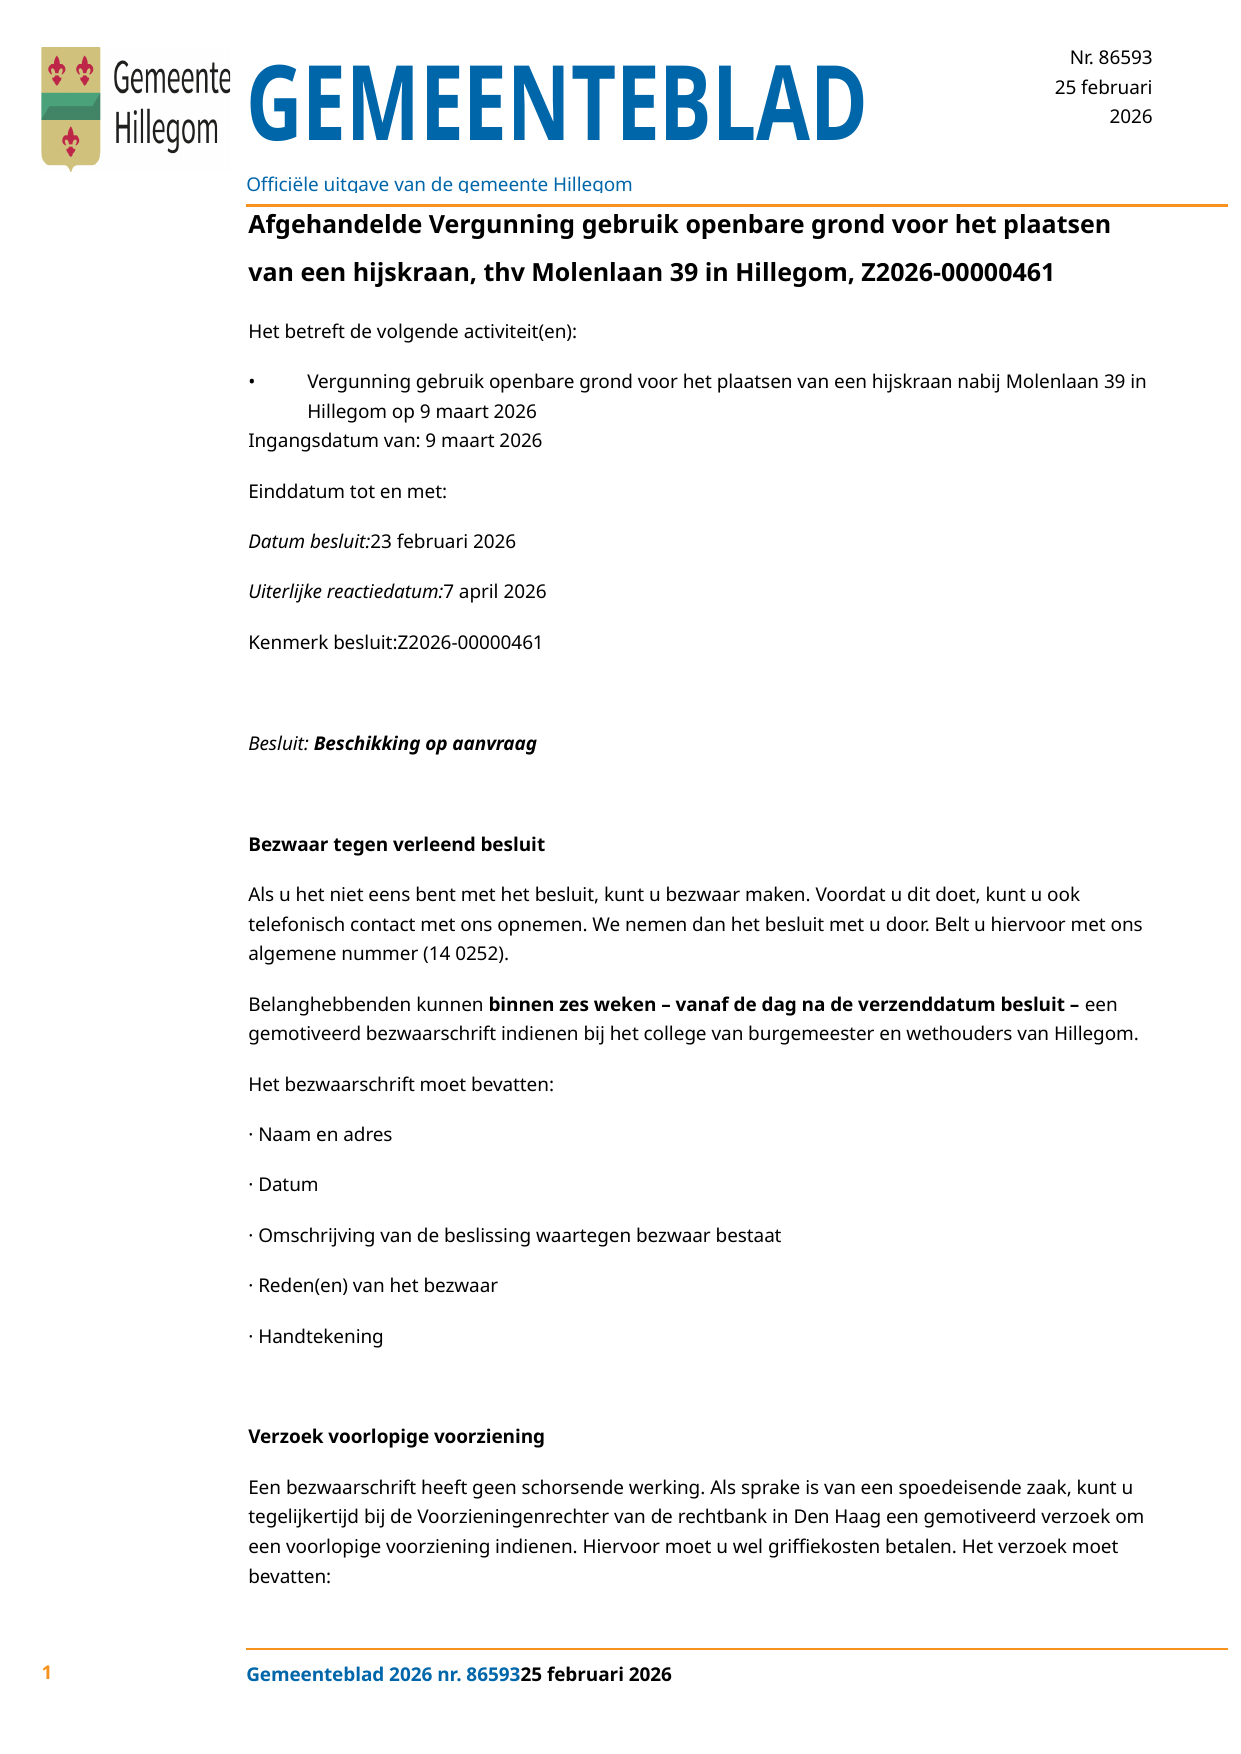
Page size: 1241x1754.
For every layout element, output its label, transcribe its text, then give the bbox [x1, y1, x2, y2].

text Ingangsdatum van: 9 maart 2026 [248, 427, 1152, 453]
picture [41, 47, 231, 172]
text Besluit: Beschikking op aanvraag [248, 730, 1152, 756]
text · Omschrijving van de beslissing waartegen bezwaar bestaat [248, 1222, 1152, 1248]
text Kenmerk besluit:Z2026-00000461 [248, 629, 1152, 655]
text Uiterlijke reactiedatum:7 april 2026 [248, 579, 1152, 604]
text Een bezwaarschrift heeft geen schorsende werking. Als sprake is van een spoedeisende zaak, kunt u tegelijkertijd bij de Voorzieningenrechter van de rechtbank in Den Haag een gemotiveerd verzoek om een voorlopige voorziening indienen. Hiervoor moet u wel griffiekosten betalen. Het verzoek moet bevatten: [248, 1474, 1152, 1589]
text Afgehandelde Vergunning gebruik openbare grond voor het plaatsen van een hijskraan, thv Molenlaan 39 in Hillegom, Z2026-00000461 [248, 207, 1152, 288]
text Belanghebbenden kunnen binnen zes weken – vanaf de dag na de verzenddatum besluit – een gemotiveerd bezwaarschrift indienen bij het college van burgemeester en wethouders van Hillegom. [248, 991, 1152, 1046]
text Bezwaar tegen verleend besluit [248, 831, 1152, 857]
text · Datum [248, 1172, 1152, 1197]
text Als u het niet eens bent met het besluit, kunt u bezwaar maken. Voordat u dit doet, kunt u ook telefonisch contact met ons opnemen. We nemen dan het besluit met u door. Belt u hiervoor met ons algemene nummer (14 0252). [248, 881, 1152, 966]
text · Naam en adres [248, 1121, 1152, 1147]
text · Handtekening [248, 1323, 1152, 1349]
text Einddatum tot en met: [248, 478, 1152, 504]
text Het bezwaarschrift moet bevatten: [248, 1071, 1152, 1097]
text · Reden(en) van het bezwaar [248, 1272, 1152, 1298]
text Datum besluit:23 februari 2026 [248, 528, 1152, 554]
list Vergunning gebruik openbare grond voor het plaatsen van een hijskraan nabij Molenlaan 39 in Hillegom op 9 maart 2026 [248, 368, 1152, 424]
text Verzoek voorlopige voorziening [248, 1424, 1152, 1449]
text Het betreft de volgende activiteit(en): [248, 318, 1152, 344]
